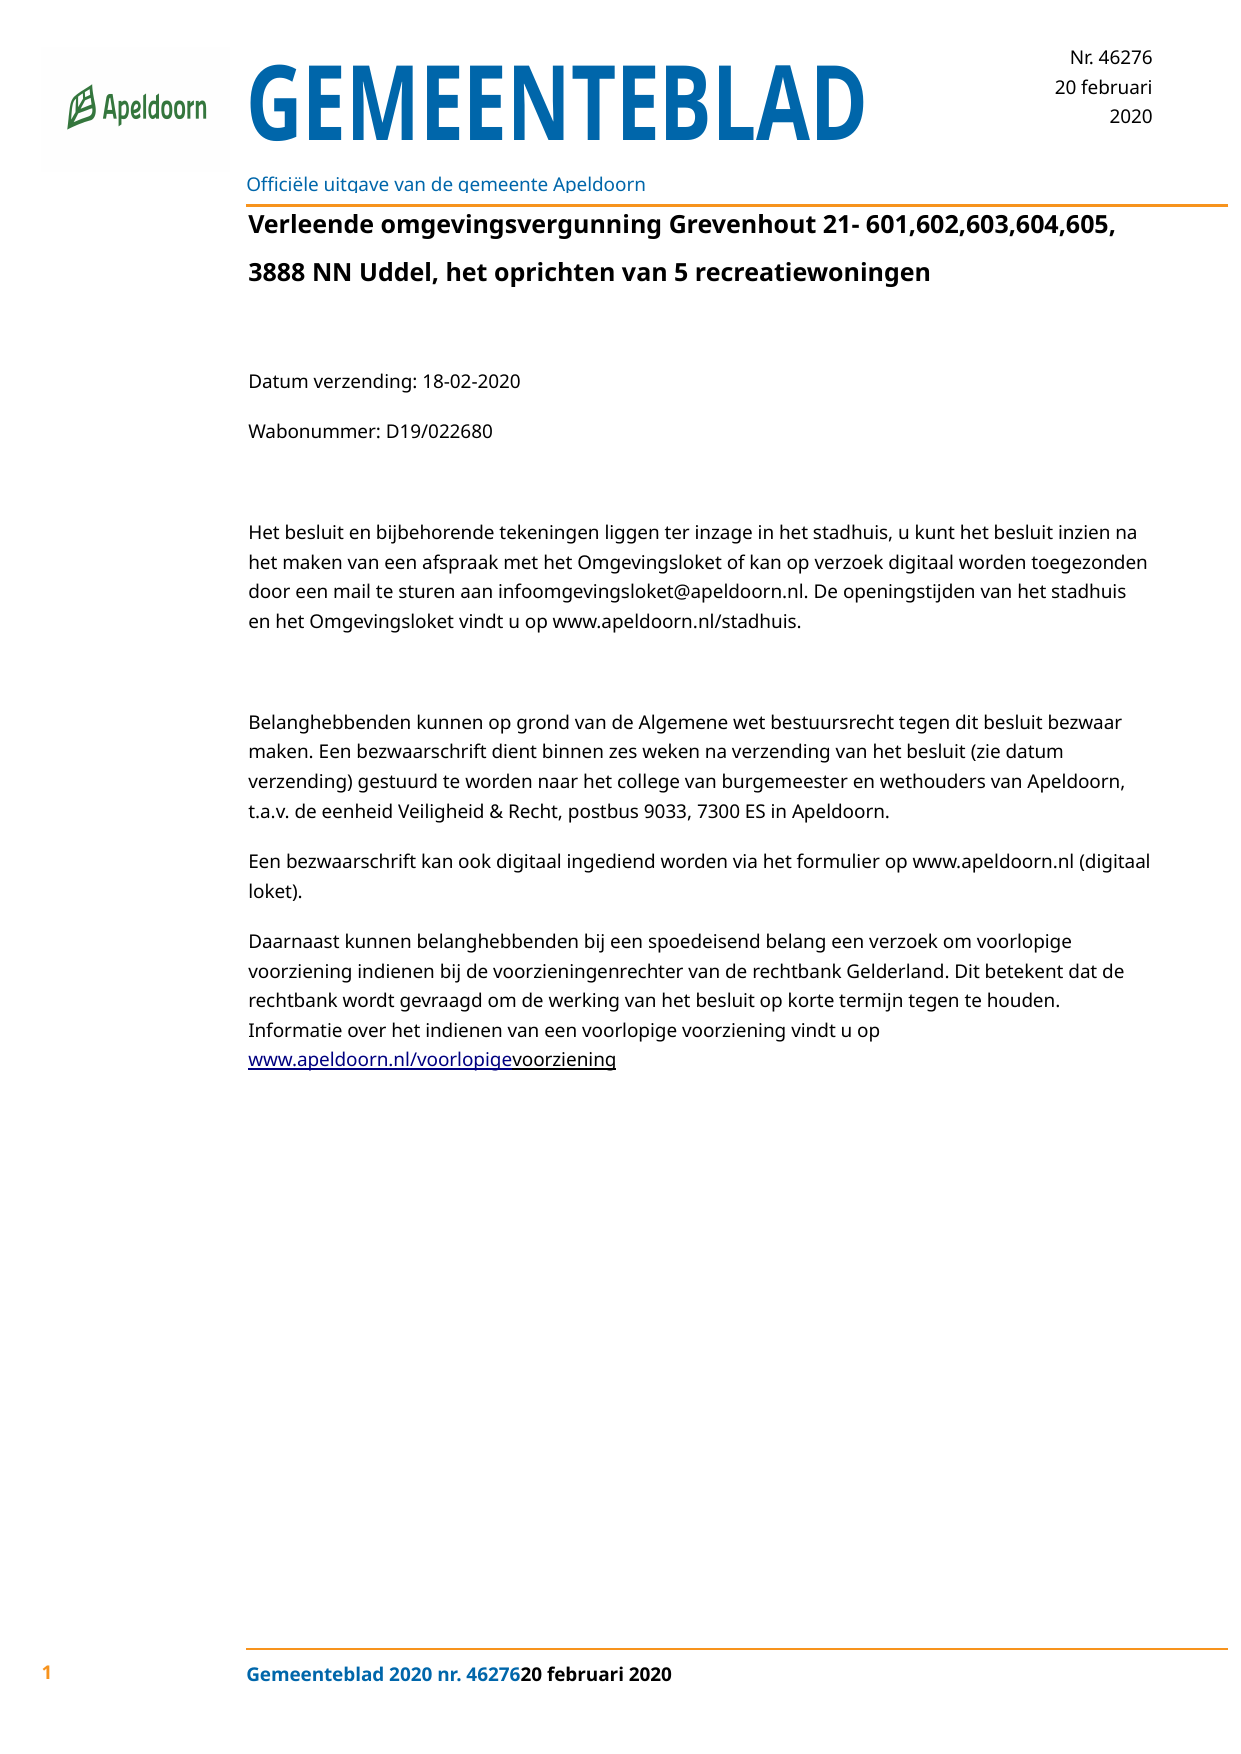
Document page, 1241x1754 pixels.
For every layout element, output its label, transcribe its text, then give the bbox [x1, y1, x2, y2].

text Belanghebbenden kunnen op grond van de Algemene wet bestuursrecht tegen dit besluit bezwaar maken. Een bezwaarschrift dient binnen zes weken na verzending van het besluit (zie datum verzending) gestuurd te worden naar het college van burgemeester en wethouders van Apeldoorn, t.a.v. de eenheid Veiligheid & Recht, postbus 9033, 7300 ES in Apeldoorn. [248, 709, 1152, 824]
text Verleende omgevingsvergunning Grevenhout 21- 601,602,603,604,605, 3888 NN Uddel, het oprichten van 5 recreatiewoningen [248, 207, 1152, 288]
text Wabonummer: D19/022680 [248, 419, 1152, 444]
text Datum verzending: 18-02-2020 [248, 368, 1152, 394]
text Het besluit en bijbehorende tekeningen liggen ter inzage in het stadhuis, u kunt het besluit inzien na het maken van een afspraak met het Omgevingsloket of kan op verzoek digitaal worden toegezonden door een mail te sturen aan infoomgevingsloket@apeldoorn.nl. De openingstijden van het stadhuis en het Omgevingsloket vindt u op www.apeldoorn.nl/stadhuis. [248, 519, 1152, 634]
text Daarnaast kunnen belanghebbenden bij een spoedeisend belang een verzoek om voorlopige voorziening indienen bij de voorzieningenrechter van de rechtbank Gelderland. Dit betekent dat de rechtbank wordt gevraagd om de werking van het besluit op korte termijn tegen te houden. Informatie over het indienen van een voorlopige voorziening vindt u op www.apeldoorn.nl/voorlopigevoorziening [248, 928, 1152, 1072]
text Een bezwaarschrift kan ook digitaal ingediend worden via het formulier op www.apeldoorn.nl (digitaal loket). [248, 848, 1152, 904]
picture [41, 47, 231, 172]
